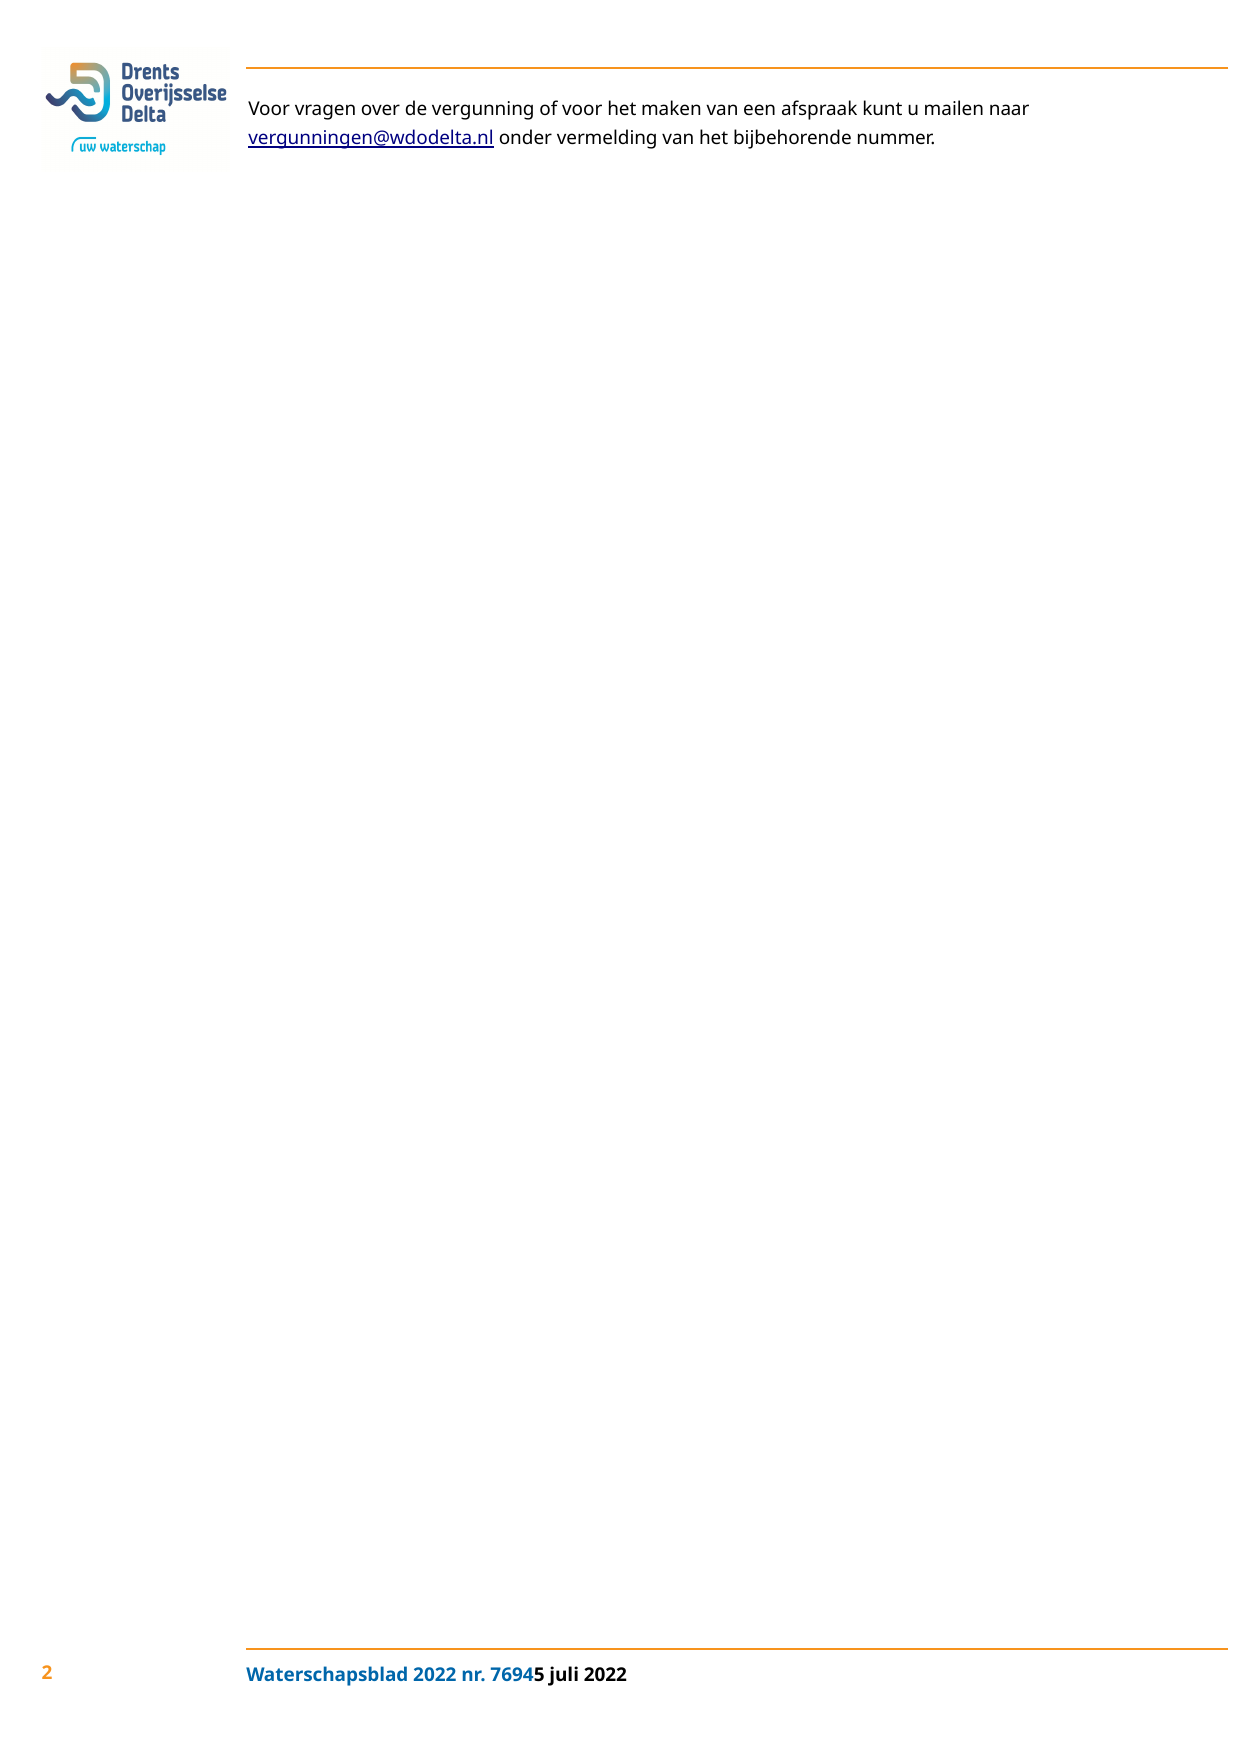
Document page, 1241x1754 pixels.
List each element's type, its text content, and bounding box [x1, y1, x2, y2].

picture [41, 47, 231, 172]
text Voor vragen over de vergunning of voor het maken van een afspraak kunt u mailen naar vergunningen@wdodelta.nl onder vermelding van het bijbehorende nummer. [248, 95, 1152, 150]
